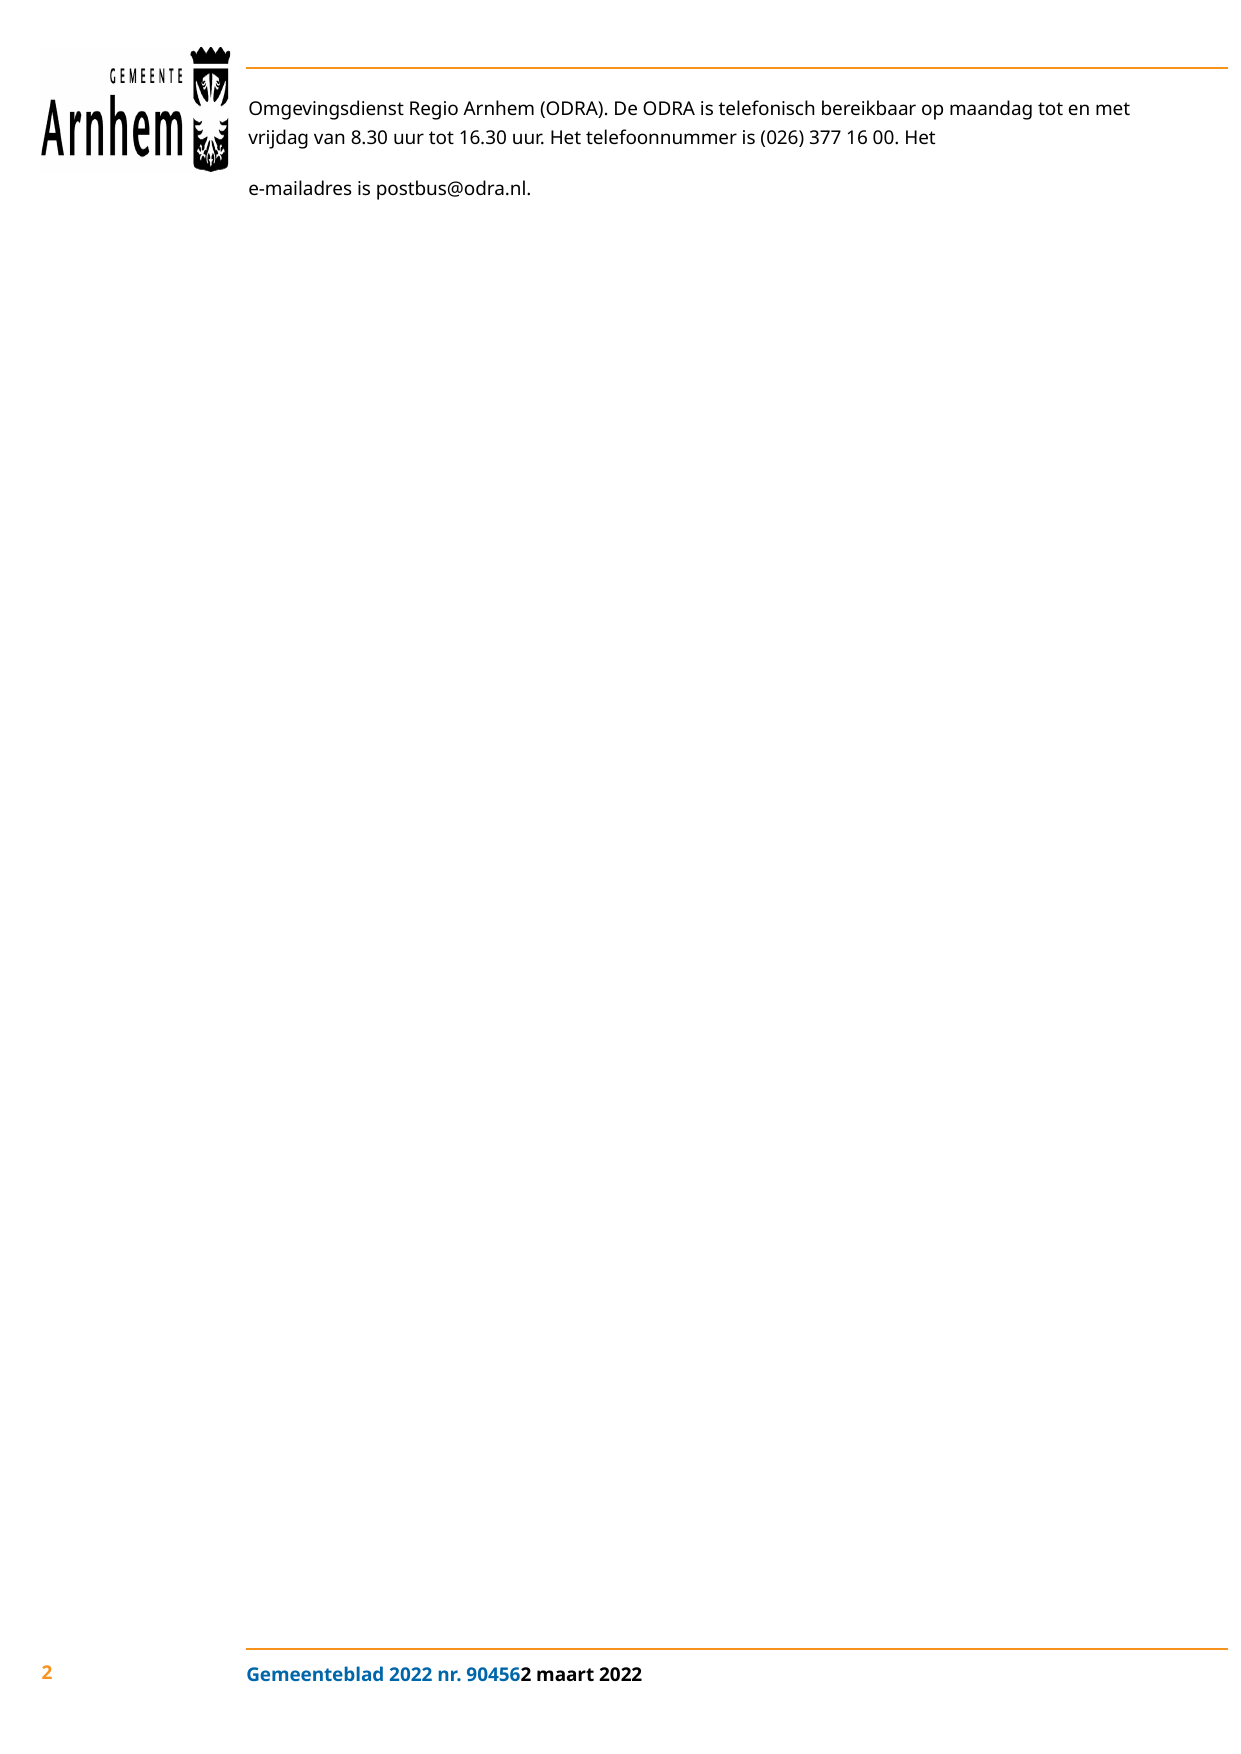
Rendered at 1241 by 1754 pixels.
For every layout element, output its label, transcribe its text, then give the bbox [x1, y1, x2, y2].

text e-mailadres is postbus@odra.nl. [248, 175, 1152, 201]
text Omgevingsdienst Regio Arnhem (ODRA). De ODRA is telefonisch bereikbaar op maandag tot en met vrijdag van 8.30 uur tot 16.30 uur. Het telefoonnummer is (026) 377 16 00. Het [248, 95, 1152, 150]
picture [41, 47, 231, 172]
